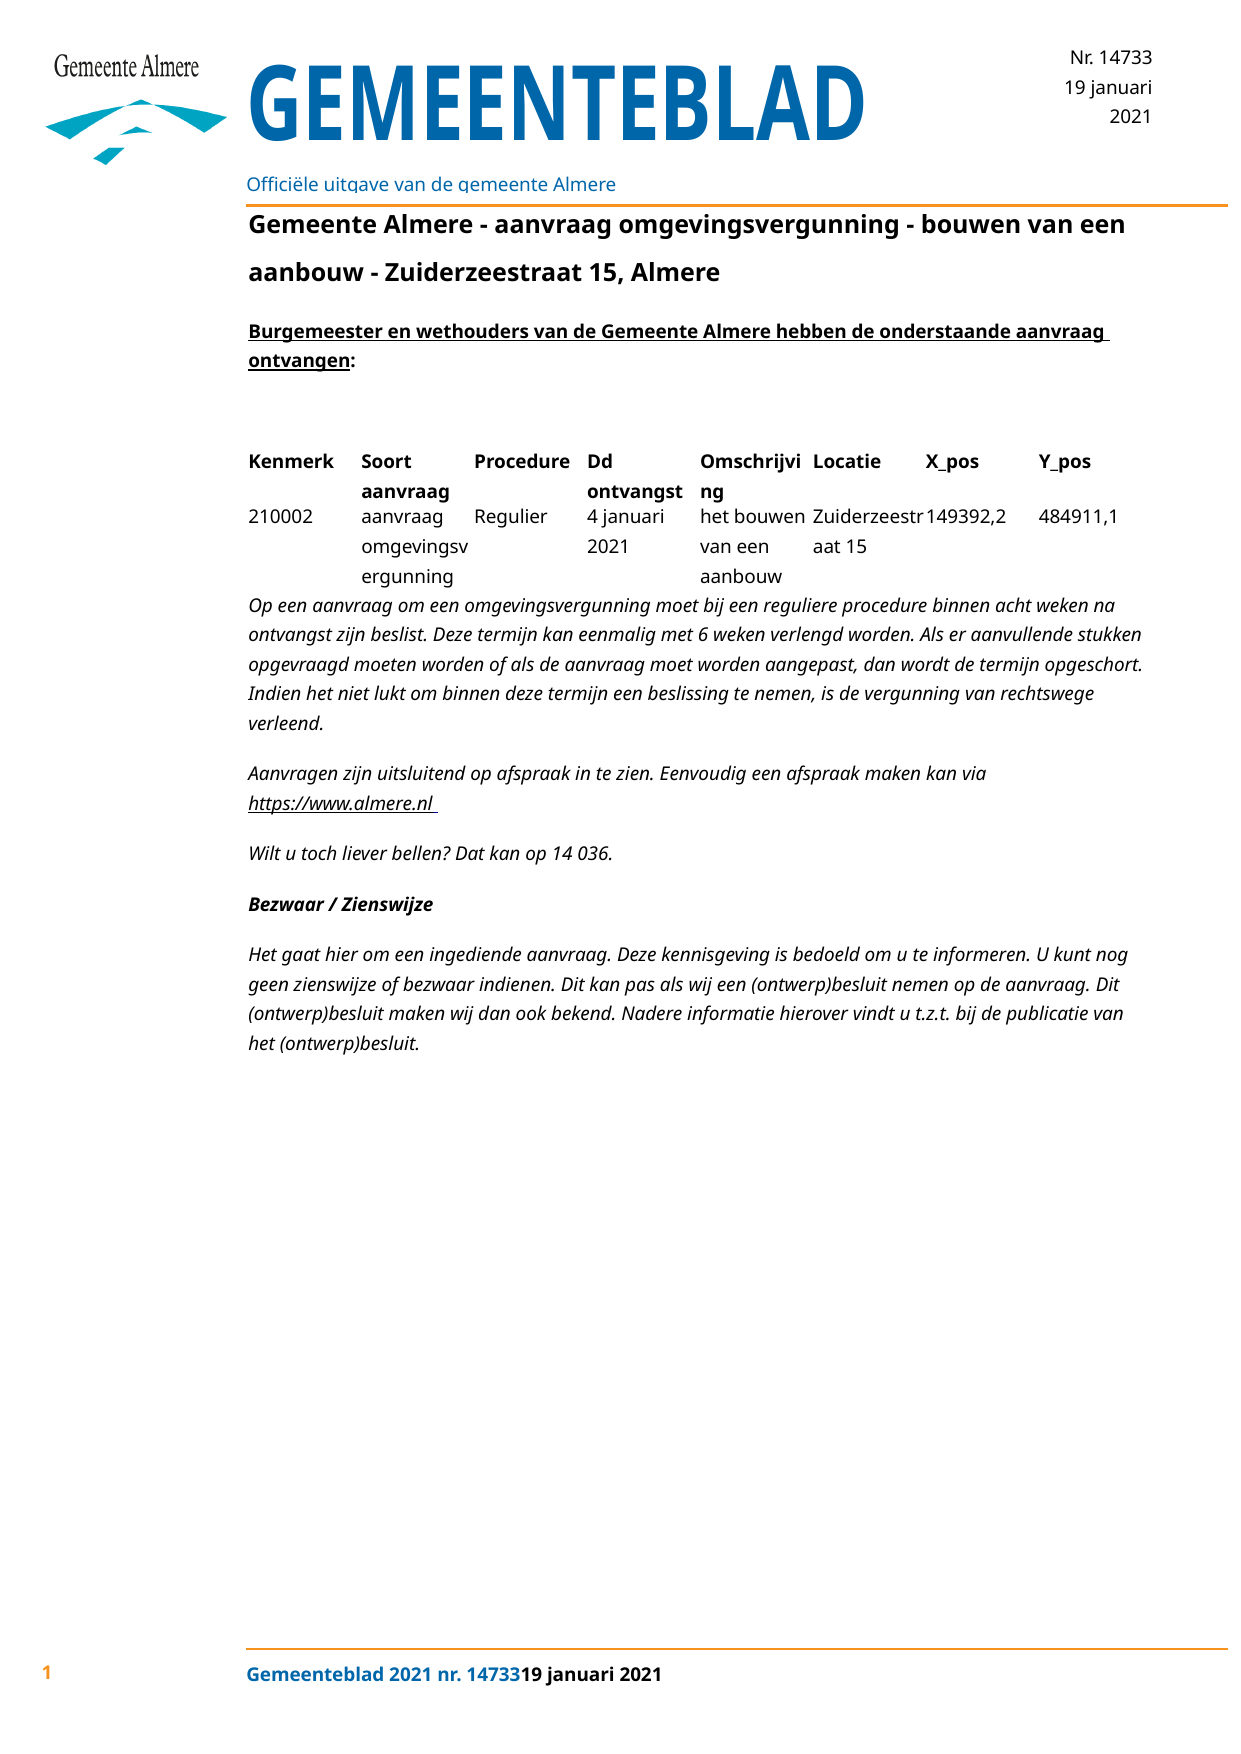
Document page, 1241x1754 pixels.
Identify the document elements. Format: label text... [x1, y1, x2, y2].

table_header Omschrijving [700, 449, 813, 504]
table_cell 149392,2 [926, 504, 1038, 589]
text Aanvragen zijn uitsluitend op afspraak in te zien. Eenvoudig een afspraak maken kan via https://www.almere.nl [248, 761, 1152, 816]
table_cell 210002 [248, 504, 361, 589]
table_header Locatie [813, 449, 926, 504]
table_cell 484911,1 [1039, 504, 1152, 589]
picture [41, 47, 231, 172]
text Gemeente Almere - aanvraag omgevingsvergunning - bouwen van een aanbouw - Zuiderzeestraat 15, Almere [248, 207, 1152, 288]
table_cell Zuiderzeestraat 15 [813, 504, 926, 589]
text Bezwaar / Zienswijze [248, 891, 1152, 917]
text Wilt u toch liever bellen? Dat kan op 14 036. [248, 841, 1152, 866]
table_cell Regulier [474, 504, 587, 589]
table_header X_pos [926, 449, 1038, 504]
table_header Kenmerk [248, 449, 361, 504]
table_header Soort aanvraag [361, 449, 474, 504]
table_header Procedure [474, 449, 587, 504]
table_header Y_pos [1039, 449, 1152, 504]
text Burgemeester en wethouders van de Gemeente Almere hebben de onderstaande aanvraag ontvangen: [248, 318, 1152, 373]
table_cell 4 januari 2021 [587, 504, 700, 589]
table_header Dd ontvangst [587, 449, 700, 504]
table_cell het bouwen van een aanbouw [700, 504, 813, 589]
table_cell aanvraag omgevingsvergunning [361, 504, 474, 589]
text Het gaat hier om een ingediende aanvraag. Deze kennisgeving is bedoeld om u te informeren. U kunt nog geen zienswijze of bezwaar indienen. Dit kan pas als wij een (ontwerp)besluit nemen op de aanvraag. Dit (ontwerp)besluit maken wij dan ook bekend. Nadere informatie hierover vindt u t.z.t. bij de publicatie van het (ontwerp)besluit. [248, 941, 1152, 1056]
text Op een aanvraag om een omgevingsvergunning moet bij een reguliere procedure binnen acht weken na ontvangst zijn beslist. Deze termijn kan eenmalig met 6 weken verlengd worden. Als er aanvullende stukken opgevraagd moeten worden of als de aanvraag moet worden aangepast, dan wordt de termijn opgeschort. Indien het niet lukt om binnen deze termijn een beslissing te nemen, is de vergunning van rechtswege verleend. [248, 592, 1152, 736]
